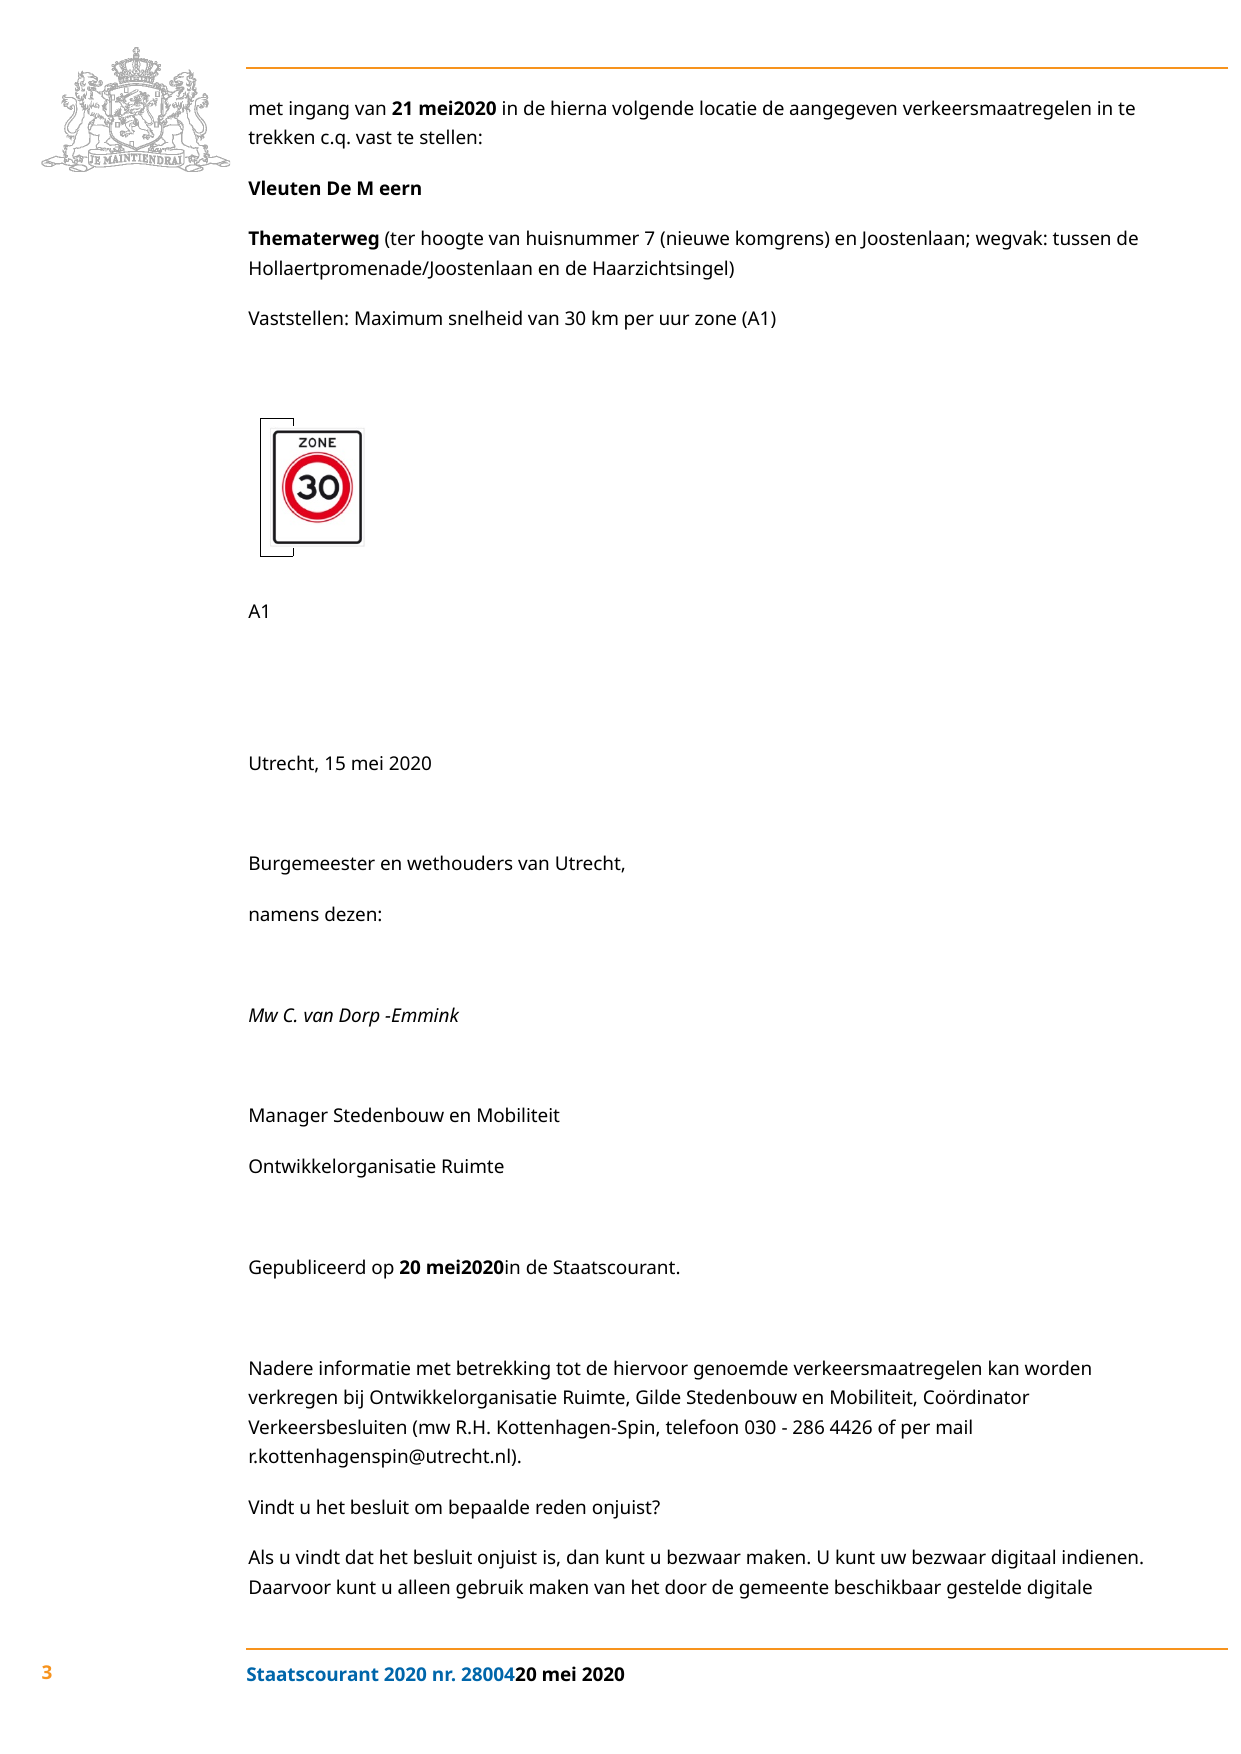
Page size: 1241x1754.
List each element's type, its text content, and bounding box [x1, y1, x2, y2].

picture [41, 47, 231, 172]
text Als u vindt dat het besluit onjuist is, dan kunt u bezwaar maken. U kunt uw bezwaar digitaal indienen. Daarvoor kunt u alleen gebruik maken van het door de gemeente beschikbaar gestelde digitale [248, 1544, 1152, 1600]
text A1 [248, 598, 1152, 624]
text Burgemeester en wethouders van Utrecht, [248, 851, 1152, 876]
text Nadere informatie met betrekking tot de hiervoor genoemde verkeersmaatregelen kan worden verkregen bij Ontwikkelorganisatie Ruimte, Gilde Stedenbouw en Mobiliteit, Coördinator Verkeersbesluiten (mw R.H. Kottenhagen-Spin, telefoon 030 - 286 4426 of per mail r.kottenhagenspin@utrecht.nl). [248, 1355, 1152, 1469]
picture [268, 426, 366, 548]
text Utrecht, 15 mei 2020 [248, 750, 1152, 776]
text Vleuten De M eern [248, 175, 1152, 201]
text Ontwikkelorganisatie Ruimte [248, 1153, 1152, 1179]
text Vaststellen: Maximum snelheid van 30 km per uur zone (A1) [248, 305, 1152, 331]
text Manager Stedenbouw en Mobiliteit [248, 1103, 1152, 1128]
text Thematerweg (ter hoogte van huisnummer 7 (nieuwe komgrens) en Joostenlaan; wegvak: tussen de Hollaertpromenade/Joostenlaan en de Haarzichtsingel) [248, 225, 1152, 281]
text met ingang van 21 mei2020 in de hierna volgende locatie de aangegeven verkeersmaatregelen in te trekken c.q. vast te stellen: [248, 95, 1152, 150]
text Gepubliceerd op 20 mei2020in de Staatscourant. [248, 1254, 1152, 1280]
text Mw C. van Dorp -Emmink [248, 1002, 1152, 1028]
text Vindt u het besluit om bepaalde reden onjuist? [248, 1494, 1152, 1520]
text namens dezen: [248, 901, 1152, 927]
